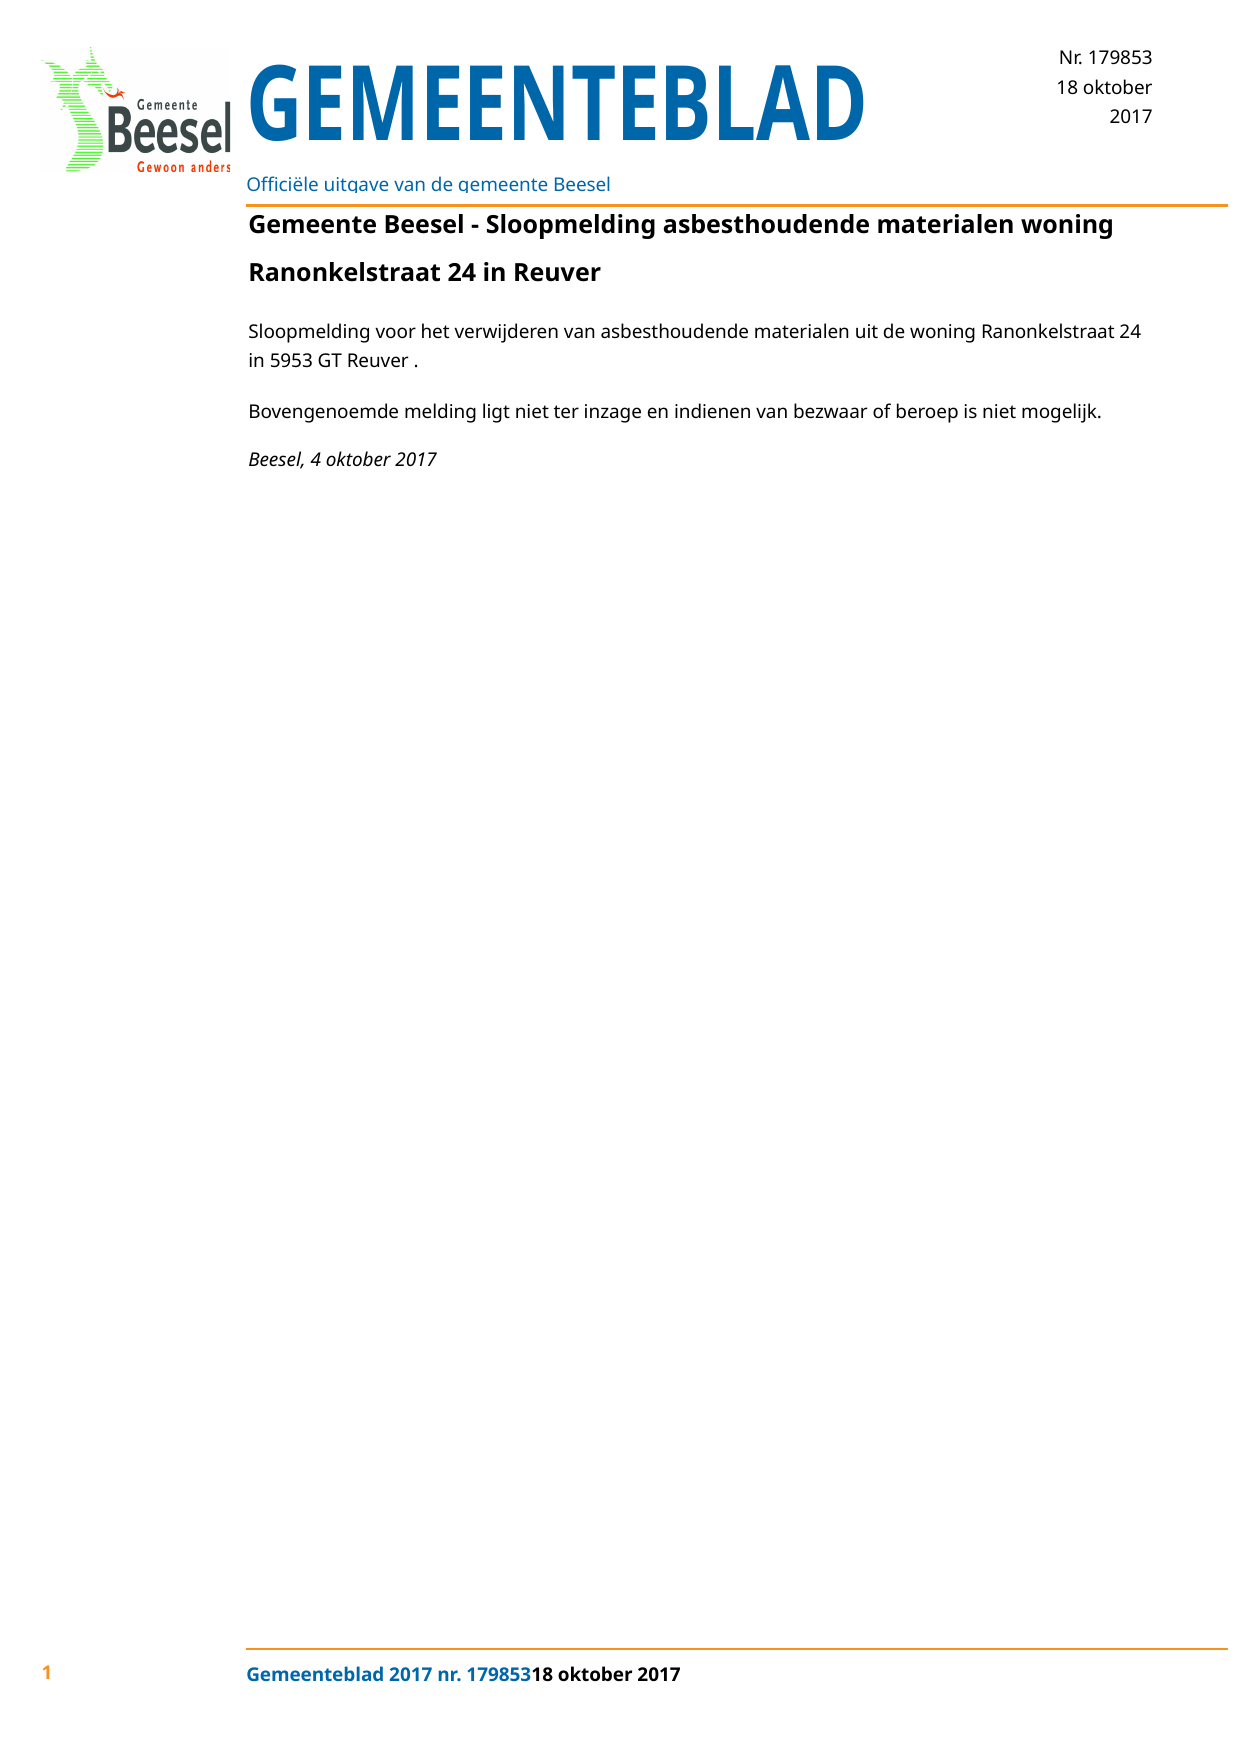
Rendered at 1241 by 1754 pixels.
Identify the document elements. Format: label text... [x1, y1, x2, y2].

text Sloopmelding voor het verwijderen van asbesthoudende materialen uit de woning Ranonkelstraat 24 in 5953 GT Reuver . [248, 318, 1152, 373]
picture [41, 47, 231, 172]
text Beesel, 4 oktober 2017 [248, 446, 1152, 471]
text Bovengenoemde melding ligt niet ter inzage en indienen van bezwaar of beroep is niet mogelijk. [248, 398, 1152, 424]
text Gemeente Beesel - Sloopmelding asbesthoudende materialen woning Ranonkelstraat 24 in Reuver [248, 207, 1152, 288]
